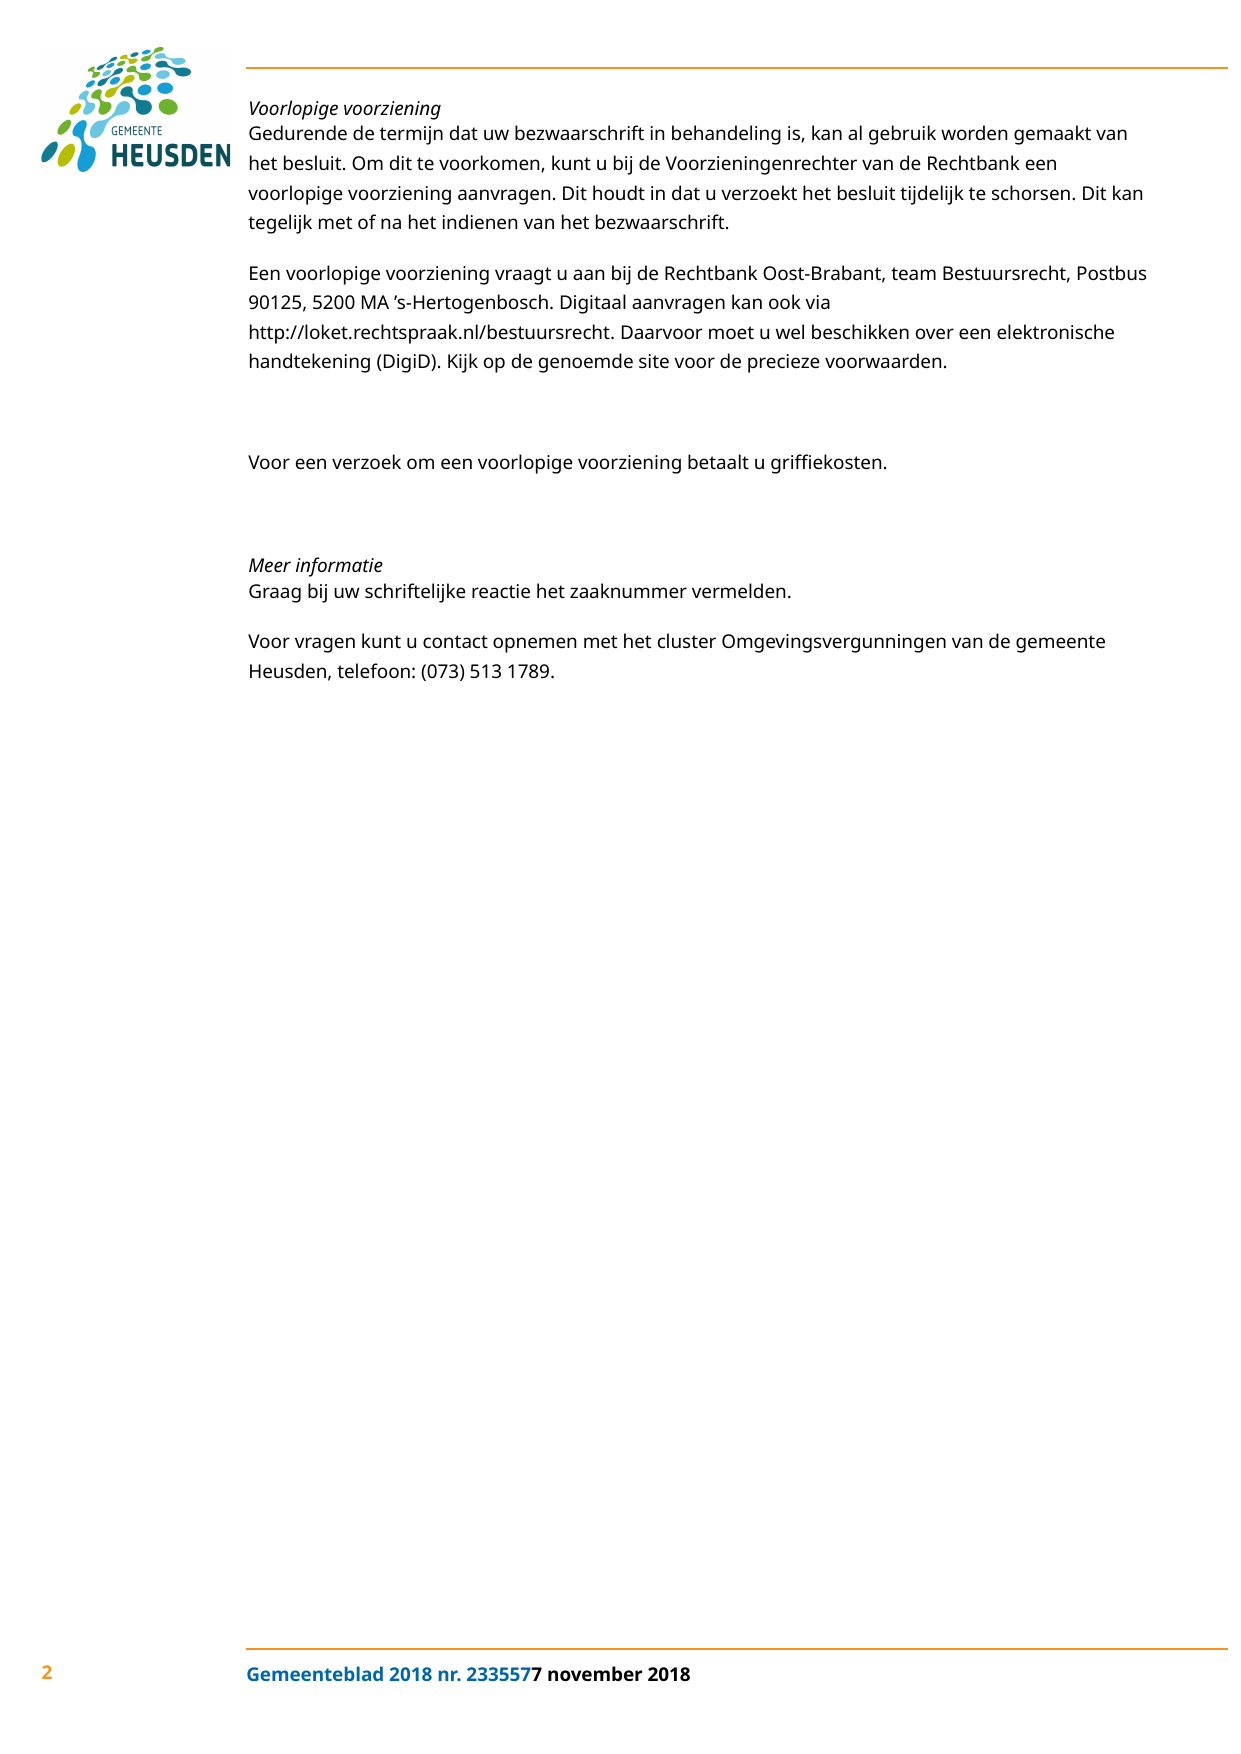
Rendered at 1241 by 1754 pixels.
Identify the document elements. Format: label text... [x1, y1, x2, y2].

text Graag bij uw schriftelijke reactie het zaaknummer vermelden. [248, 578, 1152, 604]
text Voor een verzoek om een voorlopige voorziening betaalt u griffiekosten. [248, 449, 1152, 475]
picture [41, 47, 231, 172]
text Meer informatie [248, 552, 1152, 578]
text Voor vragen kunt u contact opnemen met het cluster Omgevingsvergunningen van de gemeente Heusden, telefoon: (073) 513 1789. [248, 629, 1152, 684]
text Een voorlopige voorziening vraagt u aan bij de Rechtbank Oost-Brabant, team Bestuursrecht, Postbus 90125, 5200 MA ’s-Hertogenbosch. Digitaal aanvragen kan ook via http://loket.rechtspraak.nl/bestuursrecht. Daarvoor moet u wel beschikken over een elektronische handtekening (DigiD). Kijk op de genoemde site voor de precieze voorwaarden. [248, 260, 1152, 374]
text Gedurende de termijn dat uw bezwaarschrift in behandeling is, kan al gebruik worden gemaakt van het besluit. Om dit te voorkomen, kunt u bij de Voorzieningenrechter van de Rechtbank een voorlopige voorziening aanvragen. Dit houdt in dat u verzoekt het besluit tijdelijk te schorsen. Dit kan tegelijk met of na het indienen van het bezwaarschrift. [248, 121, 1152, 235]
text Voorlopige voorziening [248, 95, 1152, 121]
